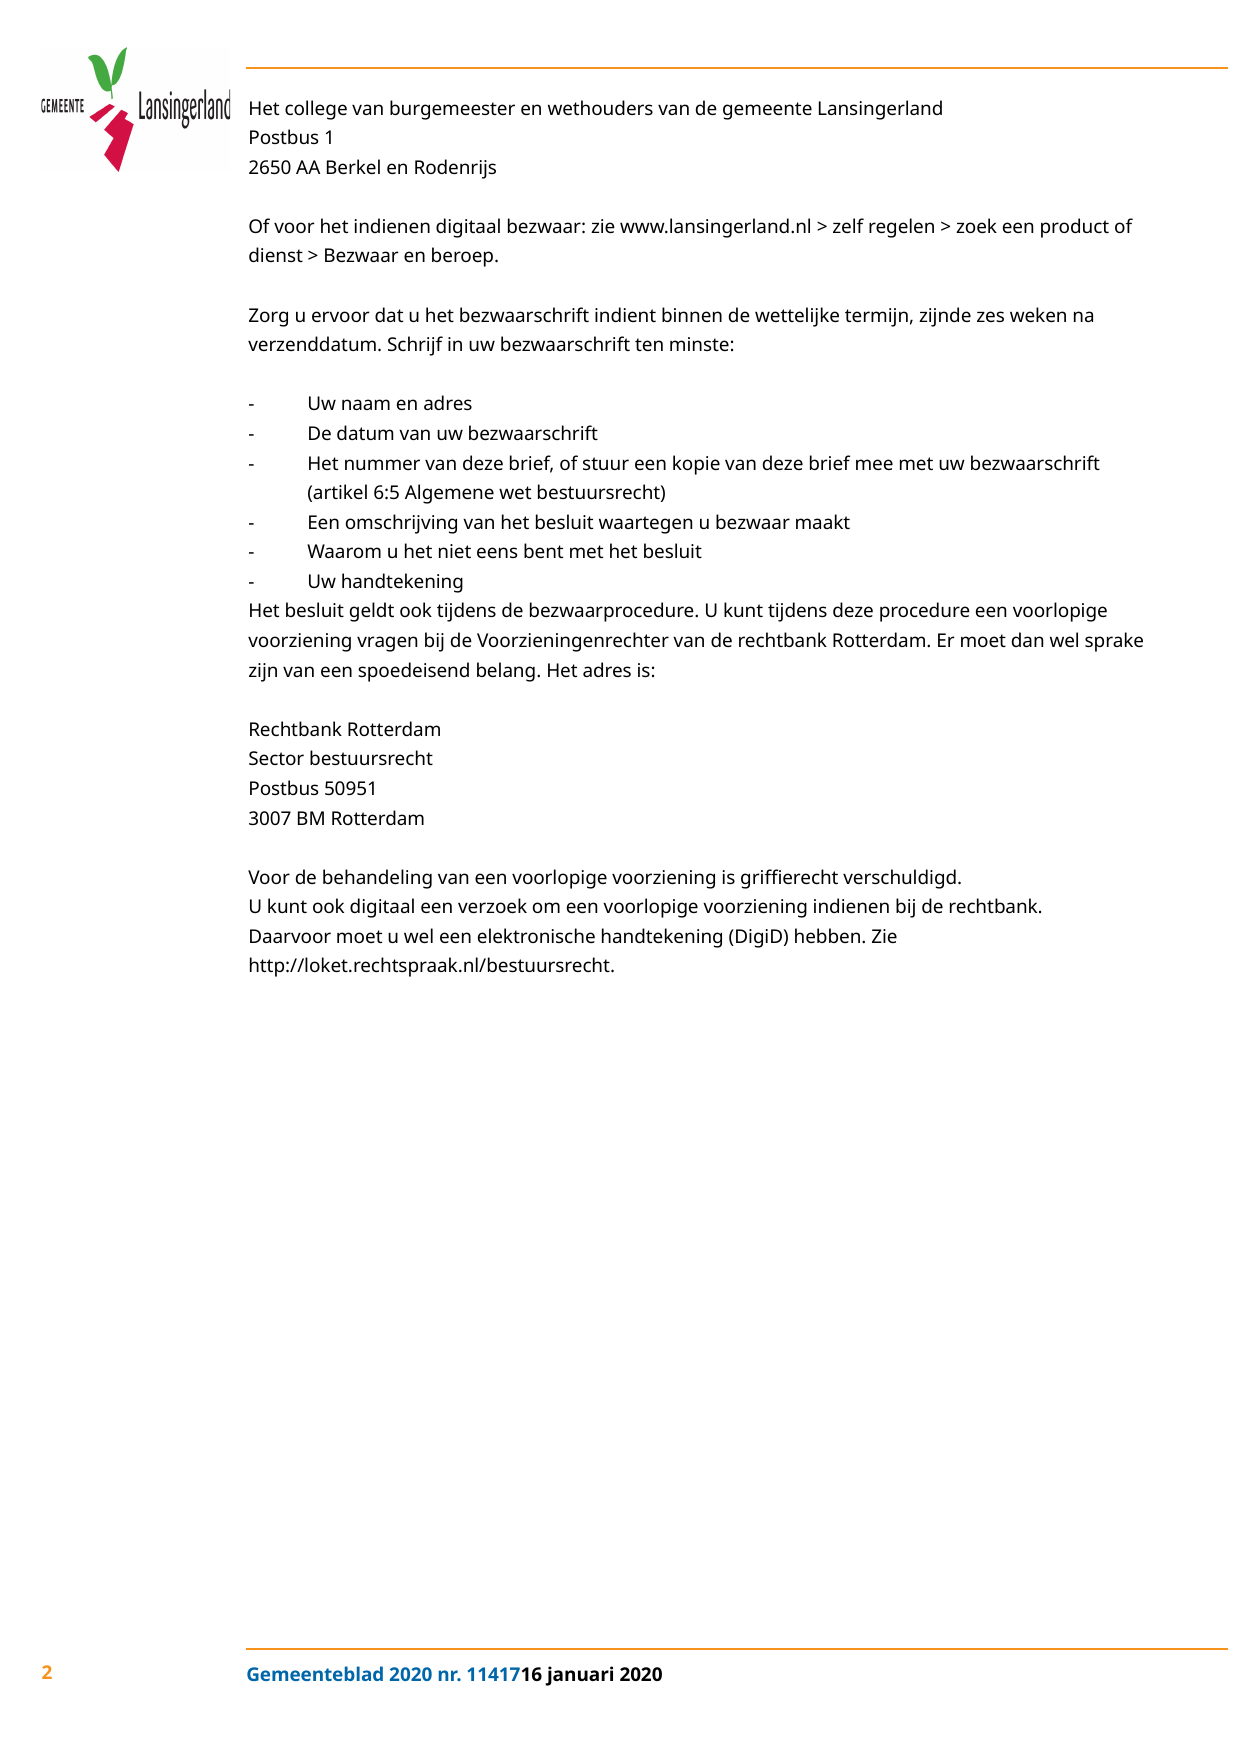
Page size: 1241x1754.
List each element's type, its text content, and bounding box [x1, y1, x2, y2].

text Het besluit geldt ook tijdens de bezwaarprocedure. U kunt tijdens deze procedure een voorlopige voorziening vragen bij de Voorzieningenrechter van de rechtbank Rotterdam. Er moet dan wel sprake zijn van een spoedeisend belang. Het adres is: [248, 598, 1152, 683]
text Of voor het indienen digitaal bezwaar: zie www.lansingerland.nl > zelf regelen > zoek een product of dienst > Bezwaar en beroep. [248, 213, 1152, 268]
text Postbus 1 [248, 124, 1152, 150]
list Waarom u het niet eens bent met het besluit [248, 538, 1152, 564]
text U kunt ook digitaal een verzoek om een voorlopige voorziening indienen bij de rechtbank. [248, 893, 1152, 919]
list Uw naam en adres [248, 391, 1152, 416]
list Uw handtekening [248, 568, 1152, 594]
text Rechtbank Rotterdam [248, 716, 1152, 742]
text 2650 AA Berkel en Rodenrijs [248, 154, 1152, 180]
text Zorg u ervoor dat u het bezwaarschrift indient binnen de wettelijke termijn, zijnde zes weken na verzenddatum. Schrijf in uw bezwaarschrift ten minste: [248, 302, 1152, 357]
text Daarvoor moet u wel een elektronische handtekening (DigiD) hebben. Zie http://loket.rechtspraak.nl/bestuursrecht. [248, 923, 1152, 978]
text Het college van burgemeester en wethouders van de gemeente Lansingerland [248, 95, 1152, 121]
list Het nummer van deze brief, of stuur een kopie van deze brief mee met uw bezwaarschrift (artikel 6:5 Algemene wet bestuursrecht) [248, 450, 1152, 505]
list De datum van uw bezwaarschrift [248, 420, 1152, 446]
text Sector bestuursrecht [248, 746, 1152, 771]
list Een omschrijving van het besluit waartegen u bezwaar maakt [248, 509, 1152, 535]
text Postbus 50951 [248, 775, 1152, 801]
text 3007 BM Rotterdam [248, 805, 1152, 831]
text Voor de behandeling van een voorlopige voorziening is griffierecht verschuldigd. [248, 864, 1152, 890]
picture [41, 47, 231, 172]
